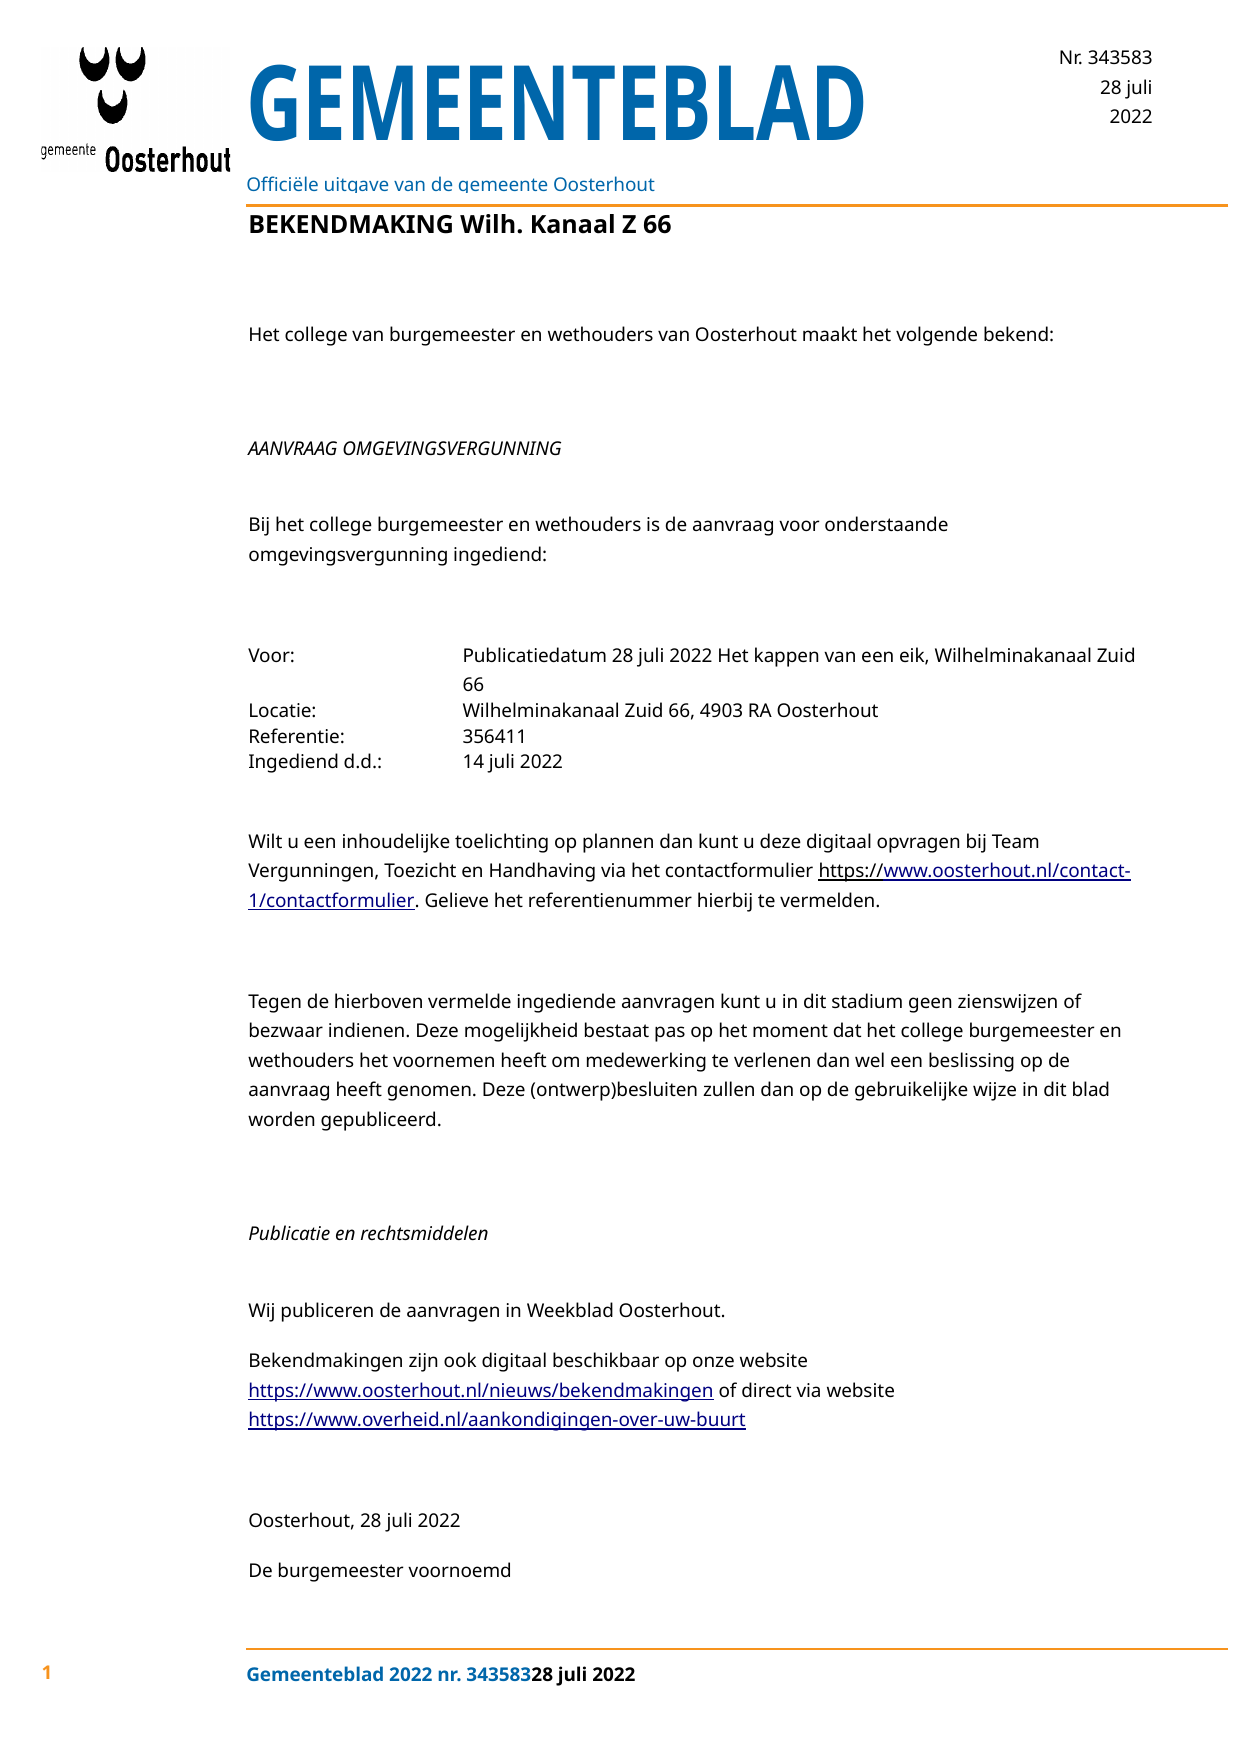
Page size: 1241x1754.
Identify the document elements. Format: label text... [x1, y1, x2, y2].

table_header Publicatiedatum 28 juli 2022 Het kappen van een eik, Wilhelminakanaal Zuid 66 [462, 642, 1152, 697]
table_cell Ingediend d.d.: [248, 749, 462, 774]
text Tegen de hierboven vermelde ingediende aanvragen kunt u in dit stadium geen zienswijzen of bezwaar indienen. Deze mogelijkheid bestaat pas op het moment dat het college burgemeester en wethouders het voornemen heeft om medewerking te verlenen dan wel een beslissing op de aanvraag heeft genomen. Deze (ontwerp)besluiten zullen dan op de gebruikelijke wijze in dit blad worden gepubliceerd. [248, 988, 1152, 1132]
table_cell Wilhelminakanaal Zuid 66, 4903 RA Oosterhout [462, 697, 1152, 723]
table_cell Locatie: [248, 697, 462, 723]
text Publicatie en rechtsmiddelen [248, 1221, 1152, 1246]
table_header Voor: [248, 642, 462, 697]
text AANVRAAG OMGEVINGSVERGUNNING [248, 435, 1152, 461]
table_cell 14 juli 2022 [462, 749, 1152, 774]
text Wilt u een inhoudelijke toelichting op plannen dan kunt u deze digitaal opvragen bij Team Vergunningen, Toezicht en Handhaving via het contactformulier https://www.oosterhout.nl/contact-1/contactformulier. Gelieve het referentienummer hierbij te vermelden. [248, 828, 1152, 913]
text Oosterhout, 28 juli 2022 [248, 1507, 1152, 1533]
text BEKENDMAKING Wilh. Kanaal Z 66 [248, 207, 1152, 241]
text Bij het college burgemeester en wethouders is de aanvraag voor onderstaande omgevingsvergunning ingediend: [248, 511, 1152, 567]
text Wij publiceren de aanvragen in Weekblad Oosterhout. [248, 1297, 1152, 1322]
table_cell Referentie: [248, 723, 462, 748]
picture [41, 47, 231, 172]
text Het college van burgemeester en wethouders van Oosterhout maakt het volgende bekend: [248, 321, 1152, 346]
text Bekendmakingen zijn ook digitaal beschikbaar op onze website https://www.oosterhout.nl/nieuws/bekendmakingen of direct via website https://www.overheid.nl/aankondigingen-over-uw-buurt [248, 1347, 1152, 1432]
text De burgemeester voornoemd [248, 1558, 1152, 1583]
table_cell 356411 [462, 723, 1152, 748]
